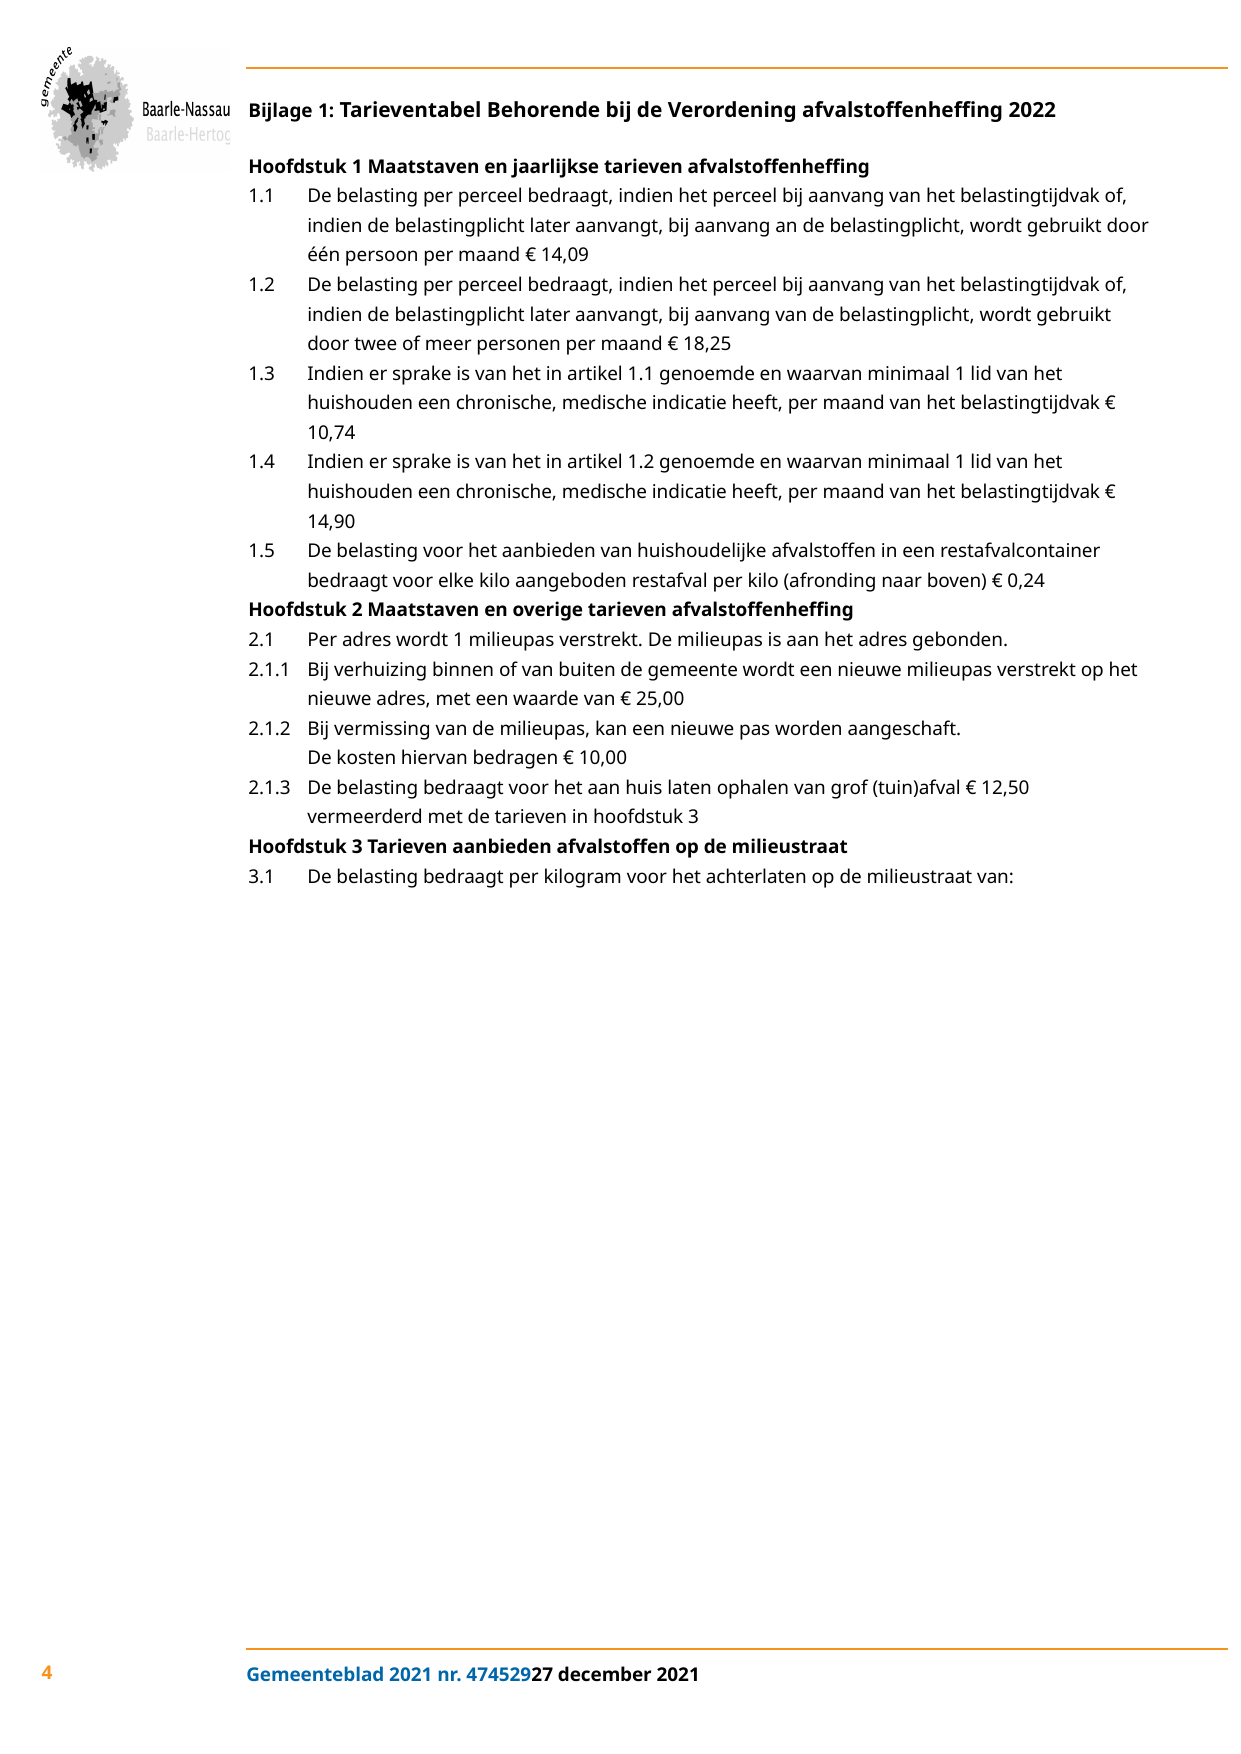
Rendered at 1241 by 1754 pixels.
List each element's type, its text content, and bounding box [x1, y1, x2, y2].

list De belasting bedraagt voor het aan huis laten ophalen van grof (tuin)afval € 12,50 [248, 774, 1152, 800]
list De belasting voor het aanbieden van huishoudelijke afvalstoffen in een restafvalcontainer bedraagt voor elke kilo aangeboden restafval per kilo (afronding naar boven) € 0,24 [248, 537, 1152, 593]
text Bijlage 1: Tarieventabel Behorende bij de Verordening afvalstoffenheffing 2022 [248, 95, 1152, 123]
list Bij vermissing van de milieupas, kan een nieuwe pas worden aangeschaft. [248, 715, 1152, 741]
list vermeerderd met de tarieven in hoofdstuk 3 [248, 804, 1152, 829]
list Per adres wordt 1 milieupas verstrekt. De milieupas is aan het adres gebonden. [248, 626, 1152, 652]
text Hoofdstuk 2 Maatstaven en overige tarieven afvalstoffenheffing [248, 597, 1152, 622]
list Indien er sprake is van het in artikel 1.2 genoemde en waarvan minimaal 1 lid van het huishouden een chronische, medische indicatie heeft, per maand van het belastingtijdvak € 14,90 [248, 449, 1152, 534]
list De belasting bedraagt per kilogram voor het achterlaten op de milieustraat van: [248, 863, 1152, 889]
list Bij verhuizing binnen of van buiten de gemeente wordt een nieuwe milieupas verstrekt op het nieuwe adres, met een waarde van € 25,00 [248, 656, 1152, 711]
text Hoofdstuk 1 Maatstaven en jaarlijkse tarieven afvalstoffenheffing [248, 153, 1152, 179]
list De belasting per perceel bedraagt, indien het perceel bij aanvang van het belastingtijdvak of, indien de belastingplicht later aanvangt, bij aanvang van de belastingplicht, wordt gebruikt door twee of meer personen per maand € 18,25 [248, 271, 1152, 356]
list Indien er sprake is van het in artikel 1.1 genoemde en waarvan minimaal 1 lid van het huishouden een chronische, medische indicatie heeft, per maand van het belastingtijdvak € 10,74 [248, 360, 1152, 445]
list De kosten hiervan bedragen € 10,00 [248, 744, 1152, 770]
picture [41, 47, 231, 172]
list De belasting per perceel bedraagt, indien het perceel bij aanvang van het belastingtijdvak of, indien de belastingplicht later aanvangt, bij aanvang an de belastingplicht, wordt gebruikt door één persoon per maand € 14,09 [248, 182, 1152, 267]
text Hoofdstuk 3 Tarieven aanbieden afvalstoffen op de milieustraat [248, 833, 1152, 859]
